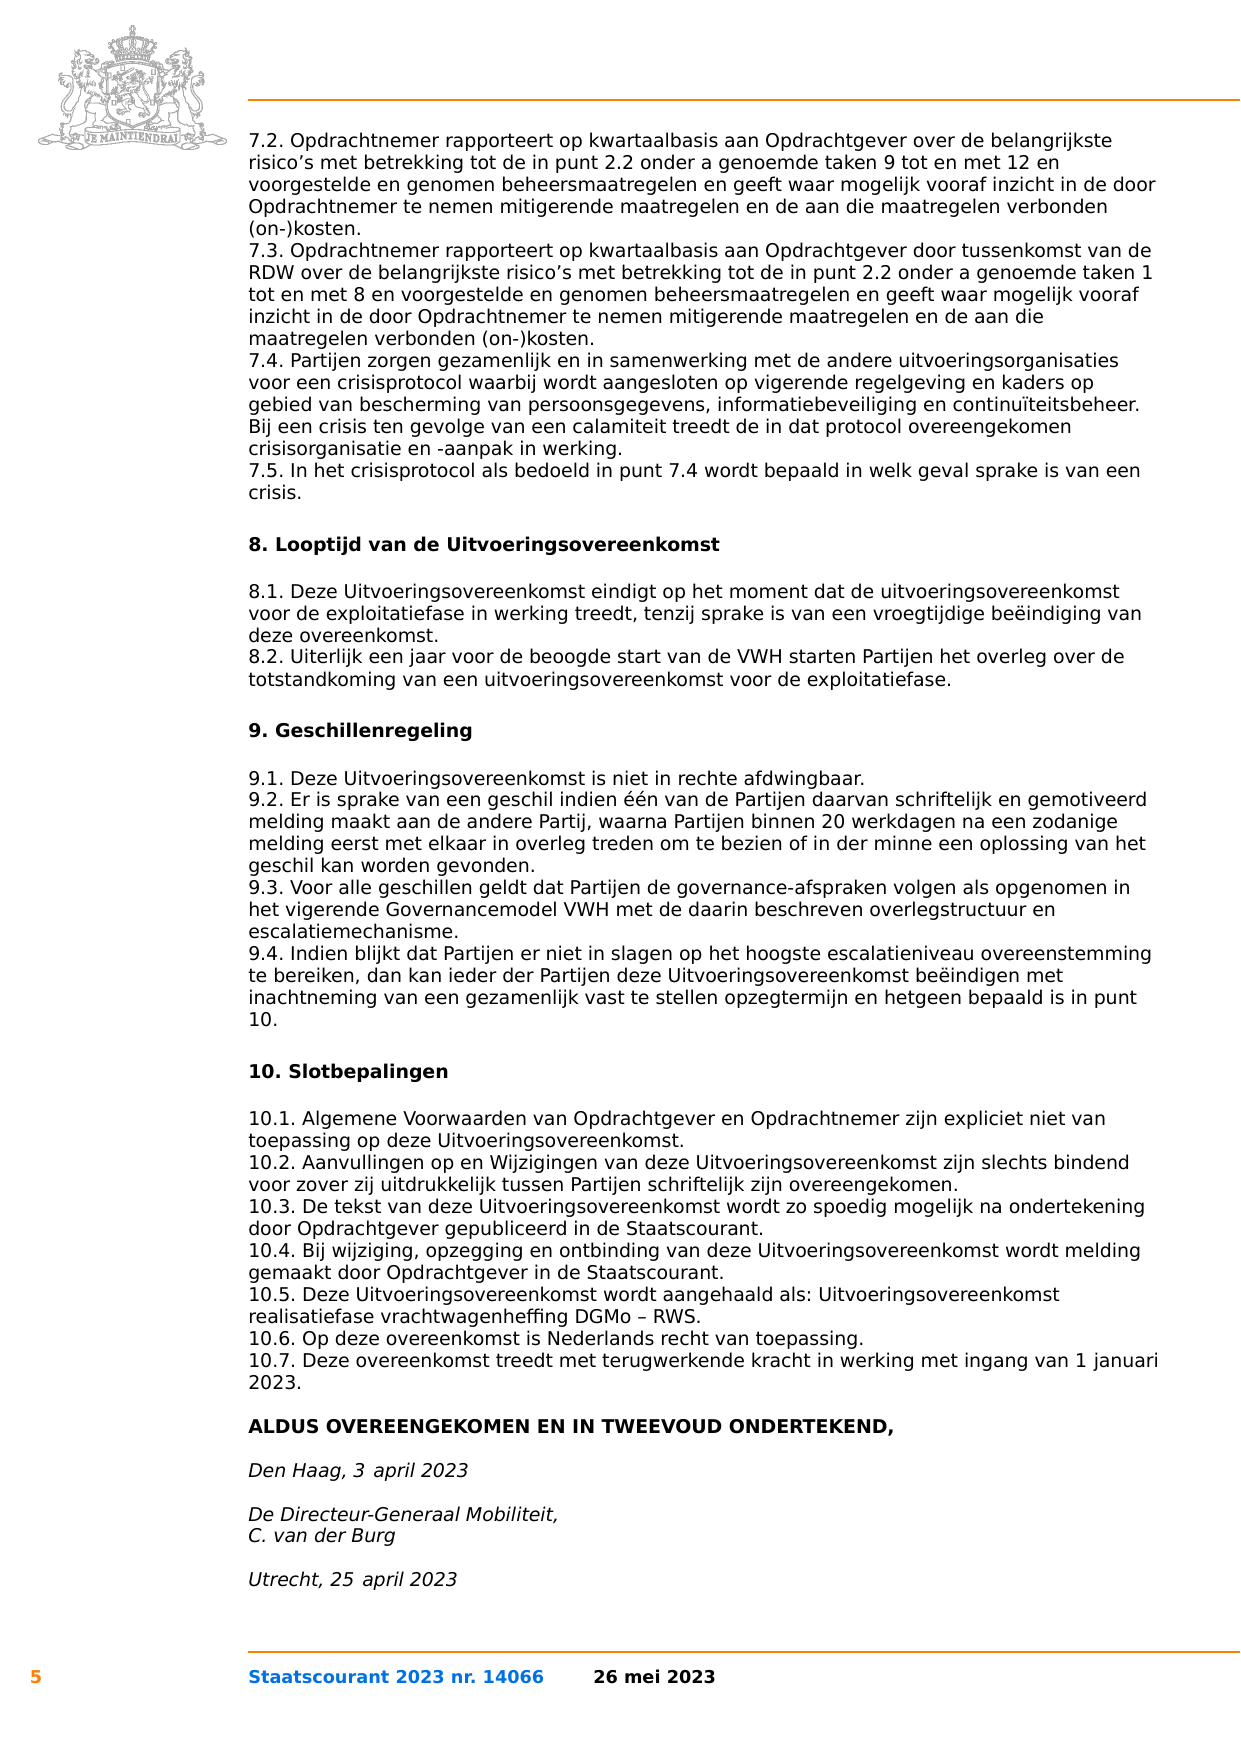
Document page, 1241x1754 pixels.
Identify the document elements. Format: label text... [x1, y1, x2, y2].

text 7.3. Opdrachtnemer rapporteert op kwartaalbasis aan Opdrachtgever door tussenkomst van de RDW over de belangrijkste risico’s met betrekking tot de in punt 2.2 onder a genoemde taken 1 tot en met 8 en voorgestelde en genomen beheersmaatregelen en geeft waar mogelijk vooraf inzicht in de door Opdrachtnemer te nemen mitigerende maatregelen en de aan die maatregelen verbonden (on-)kosten. [248, 240, 1163, 350]
subtitle 10. Slotbepalingen [248, 1061, 1163, 1083]
text De Directeur-Generaal Mobiliteit, C. van der Burg [248, 1503, 1163, 1547]
text 7.2. Opdrachtnemer rapporteert op kwartaalbasis aan Opdrachtgever over de belangrijkste risico’s met betrekking tot de in punt 2.2 onder a genoemde taken 9 tot en met 12 en voorgestelde en genomen beheersmaatregelen en geeft waar mogelijk vooraf inzicht in de door Opdrachtnemer te nemen mitigerende maatregelen en de aan die maatregelen verbonden (on-)kosten. [248, 130, 1163, 240]
text Utrecht, 25 april 2023 [248, 1569, 1163, 1591]
text 10.4. Bij wijziging, opzegging en ontbinding van deze Uitvoeringsovereenkomst wordt melding gemaakt door Opdrachtgever in de Staatscourant. [248, 1240, 1163, 1284]
picture [38, 25, 227, 150]
text 10.7. Deze overeenkomst treedt met terugwerkende kracht in werking met ingang van 1 januari 2023. [248, 1350, 1163, 1394]
text 10.1. Algemene Voorwaarden van Opdrachtgever en Opdrachtnemer zijn expliciet niet van toepassing op deze Uitvoeringsovereenkomst. [248, 1108, 1163, 1152]
text 9.2. Er is sprake van een geschil indien één van de Partijen daarvan schriftelijk en gemotiveerd melding maakt aan de andere Partij, waarna Partijen binnen 20 werkdagen na een zodanige melding eerst met elkaar in overleg treden om te bezien of in der minne een oplossing van het geschil kan worden gevonden. [248, 789, 1163, 877]
subtitle 8. Looptijd van de Uitvoeringsovereenkomst [248, 533, 1163, 556]
text 9.1. Deze Uitvoeringsovereenkomst is niet in rechte afdwingbaar. [248, 767, 1163, 789]
text 10.6. Op deze overeenkomst is Nederlands recht van toepassing. [248, 1328, 1163, 1350]
text Den Haag, 3 april 2023 [248, 1459, 1163, 1482]
text 10.3. De tekst van deze Uitvoeringsovereenkomst wordt zo spoedig mogelijk na ondertekening door Opdrachtgever gepubliceerd in de Staatscourant. [248, 1196, 1163, 1240]
text 9.4. Indien blijkt dat Partijen er niet in slagen op het hoogste escalatieniveau overeenstemming te bereiken, dan kan ieder der Partijen deze Uitvoeringsovereenkomst beëindigen met inachtneming van een gezamenlijk vast te stellen opzegtermijn en hetgeen bepaald is in punt 10. [248, 943, 1163, 1031]
text 8.2. Uiterlijk een jaar voor de beoogde start van de VWH starten Partijen het overleg over de totstandkoming van een uitvoeringsovereenkomst voor de exploitatiefase. [248, 646, 1163, 690]
text 10.2. Aanvullingen op en Wijzigingen van deze Uitvoeringsovereenkomst zijn slechts bindend voor zover zij uitdrukkelijk tussen Partijen schriftelijk zijn overeengekomen. [248, 1152, 1163, 1196]
text 8.1. Deze Uitvoeringsovereenkomst eindigt op het moment dat de uitvoeringsovereenkomst voor de exploitatiefase in werking treedt, tenzij sprake is van een vroegtijdige beëindiging van deze overeenkomst. [248, 581, 1163, 646]
subtitle 9. Geschillenregeling [248, 720, 1163, 742]
text 7.4. Partijen zorgen gezamenlijk en in samenwerking met de andere uitvoeringsorganisaties voor een crisisprotocol waarbij wordt aangesloten op vigerende regelgeving en kaders op gebied van bescherming van persoonsgegevens, informatiebeveiliging en continuïteitsbeheer. Bij een crisis ten gevolge van een calamiteit treedt de in dat protocol overeengekomen crisisorganisatie en -aanpak in werking. [248, 350, 1163, 459]
text ALDUS OVEREENGEKOMEN EN IN TWEEVOUD ONDERTEKEND, [248, 1416, 1163, 1438]
text 9.3. Voor alle geschillen geldt dat Partijen de governance-afspraken volgen als opgenomen in het vigerende Governancemodel VWH met de daarin beschreven overlegstructuur en escalatiemechanisme. [248, 877, 1163, 943]
text 10.5. Deze Uitvoeringsovereenkomst wordt aangehaald als: Uitvoeringsovereenkomst realisatiefase vrachtwagenheffing DGMo – RWS. [248, 1284, 1163, 1328]
text 7.5. In het crisisprotocol als bedoeld in punt 7.4 wordt bepaald in welk geval sprake is van een crisis. [248, 459, 1163, 503]
